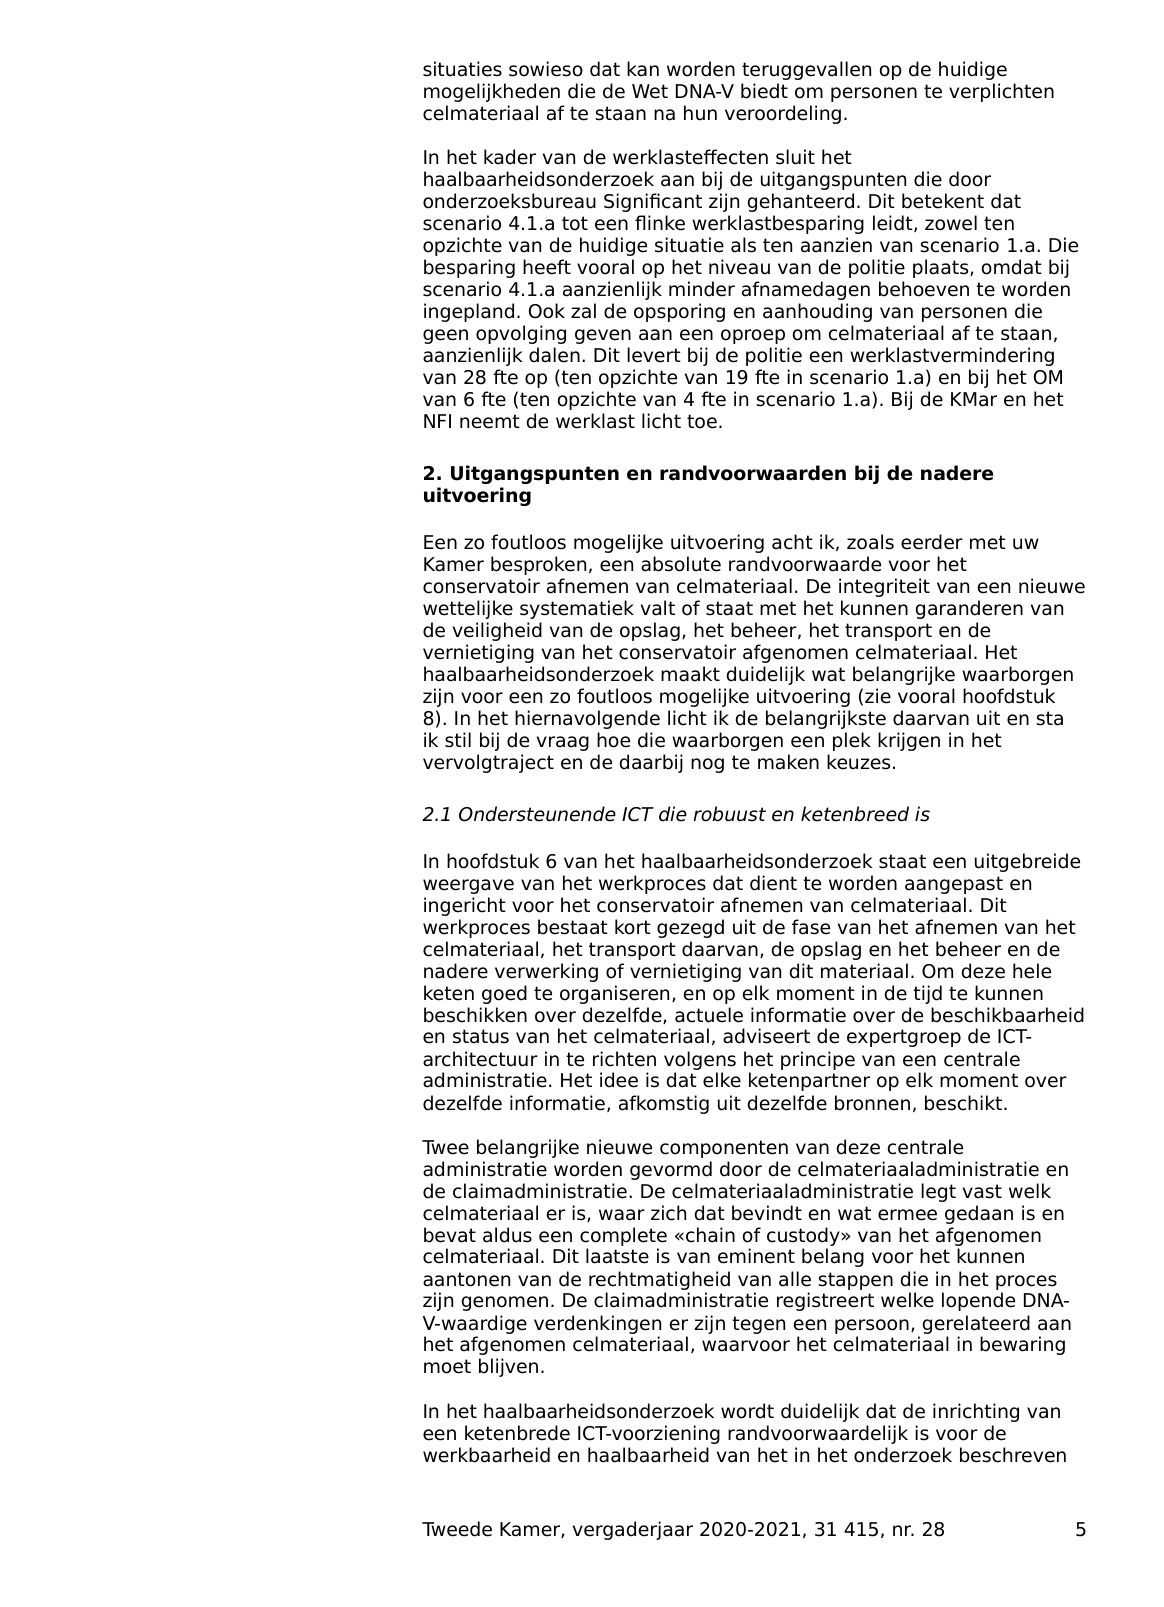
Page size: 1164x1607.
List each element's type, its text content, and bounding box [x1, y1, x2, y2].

text Twee belangrijke nieuwe componenten van deze centrale administratie worden gevormd door de celmateriaaladministratie en de claimadministratie. De celmateriaaladministratie legt vast welk celmateriaal er is, waar zich dat bevindt en wat ermee gedaan is en bevat aldus een complete «chain of custody» van het afgenomen celmateriaal. Dit laatste is van eminent belang voor het kunnen aantonen van de rechtmatigheid van alle stappen die in het proces zijn genomen. De claimadministratie registreert welke lopende DNA-V-waardige verdenkingen er zijn tegen een persoon, gerelateerd aan het afgenomen celmateriaal, waarvoor het celmateriaal in bewaring moet blijven. [422, 1137, 1087, 1378]
text In het haalbaarheidsonderzoek wordt duidelijk dat de inrichting van een ketenbrede ICT-voorziening randvoorwaardelijk is voor de werkbaarheid en haalbaarheid van het in het onderzoek beschreven [422, 1401, 1087, 1466]
text situaties sowieso dat kan worden teruggevallen op de huidige mogelijkheden die de Wet DNA-V biedt om personen te verplichten celmateriaal af te staan na hun veroordeling. [422, 59, 1087, 125]
text Een zo foutloos mogelijke uitvoering acht ik, zoals eerder met uw Kamer besproken, een absolute randvoorwaarde voor het conservatoir afnemen van celmateriaal. De integriteit van een nieuwe wettelijke systematiek valt of staat met het kunnen garanderen van de veiligheid van de opslag, het beheer, het transport en de vernietiging van het conservatoir afgenomen celmateriaal. Het haalbaarheidsonderzoek maakt duidelijk wat belangrijke waarborgen zijn voor een zo foutloos mogelijke uitvoering (zie vooral hoofdstuk 8). In het hiernavolgende licht ik de belangrijkste daarvan uit en sta ik stil bij de vraag hoe die waarborgen een plek krijgen in het vervolgtraject en de daarbij nog te maken keuzes. [422, 532, 1087, 774]
subtitle 2.1 Ondersteunende ICT die robuust en ketenbreed is [422, 804, 1087, 826]
subtitle 2. Uitgangspunten en randvoorwaarden bij de nadere uitvoering [422, 463, 1087, 507]
text In hoofdstuk 6 van het haalbaarheidsonderzoek staat een uitgebreide weergave van het werkproces dat dient te worden aangepast en ingericht voor het conservatoir afnemen van celmateriaal. Dit werkproces bestaat kort gezegd uit de fase van het afnemen van het celmateriaal, het transport daarvan, de opslag en het beheer en de nadere verwerking of vernietiging van dit materiaal. Om deze hele keten goed te organiseren, en op elk moment in de tijd te kunnen beschikken over dezelfde, actuele informatie over de beschikbaarheid en status van het celmateriaal, adviseert de expertgroep de ICT-architectuur in te richten volgens het principe van een centrale administratie. Het idee is dat elke ketenpartner op elk moment over dezelfde informatie, afkomstig uit dezelfde bronnen, beschikt. [422, 851, 1087, 1114]
text In het kader van de werklasteffecten sluit het haalbaarheidsonderzoek aan bij de uitgangspunten die door onderzoeksbureau Significant zijn gehanteerd. Dit betekent dat scenario 4.1.a tot een flinke werklastbesparing leidt, zowel ten opzichte van de huidige situatie als ten aanzien van scenario 1.a. Die besparing heeft vooral op het niveau van de politie plaats, omdat bij scenario 4.1.a aanzienlijk minder afnamedagen behoeven te worden ingepland. Ook zal de opsporing en aanhouding van personen die geen opvolging geven aan een oproep om celmateriaal af te staan, aanzienlijk dalen. Dit levert bij de politie een werklastvermindering van 28 fte op (ten opzichte van 19 fte in scenario 1.a) en bij het OM van 6 fte (ten opzichte van 4 fte in scenario 1.a). Bij de KMar en het NFI neemt de werklast licht toe. [422, 147, 1087, 433]
